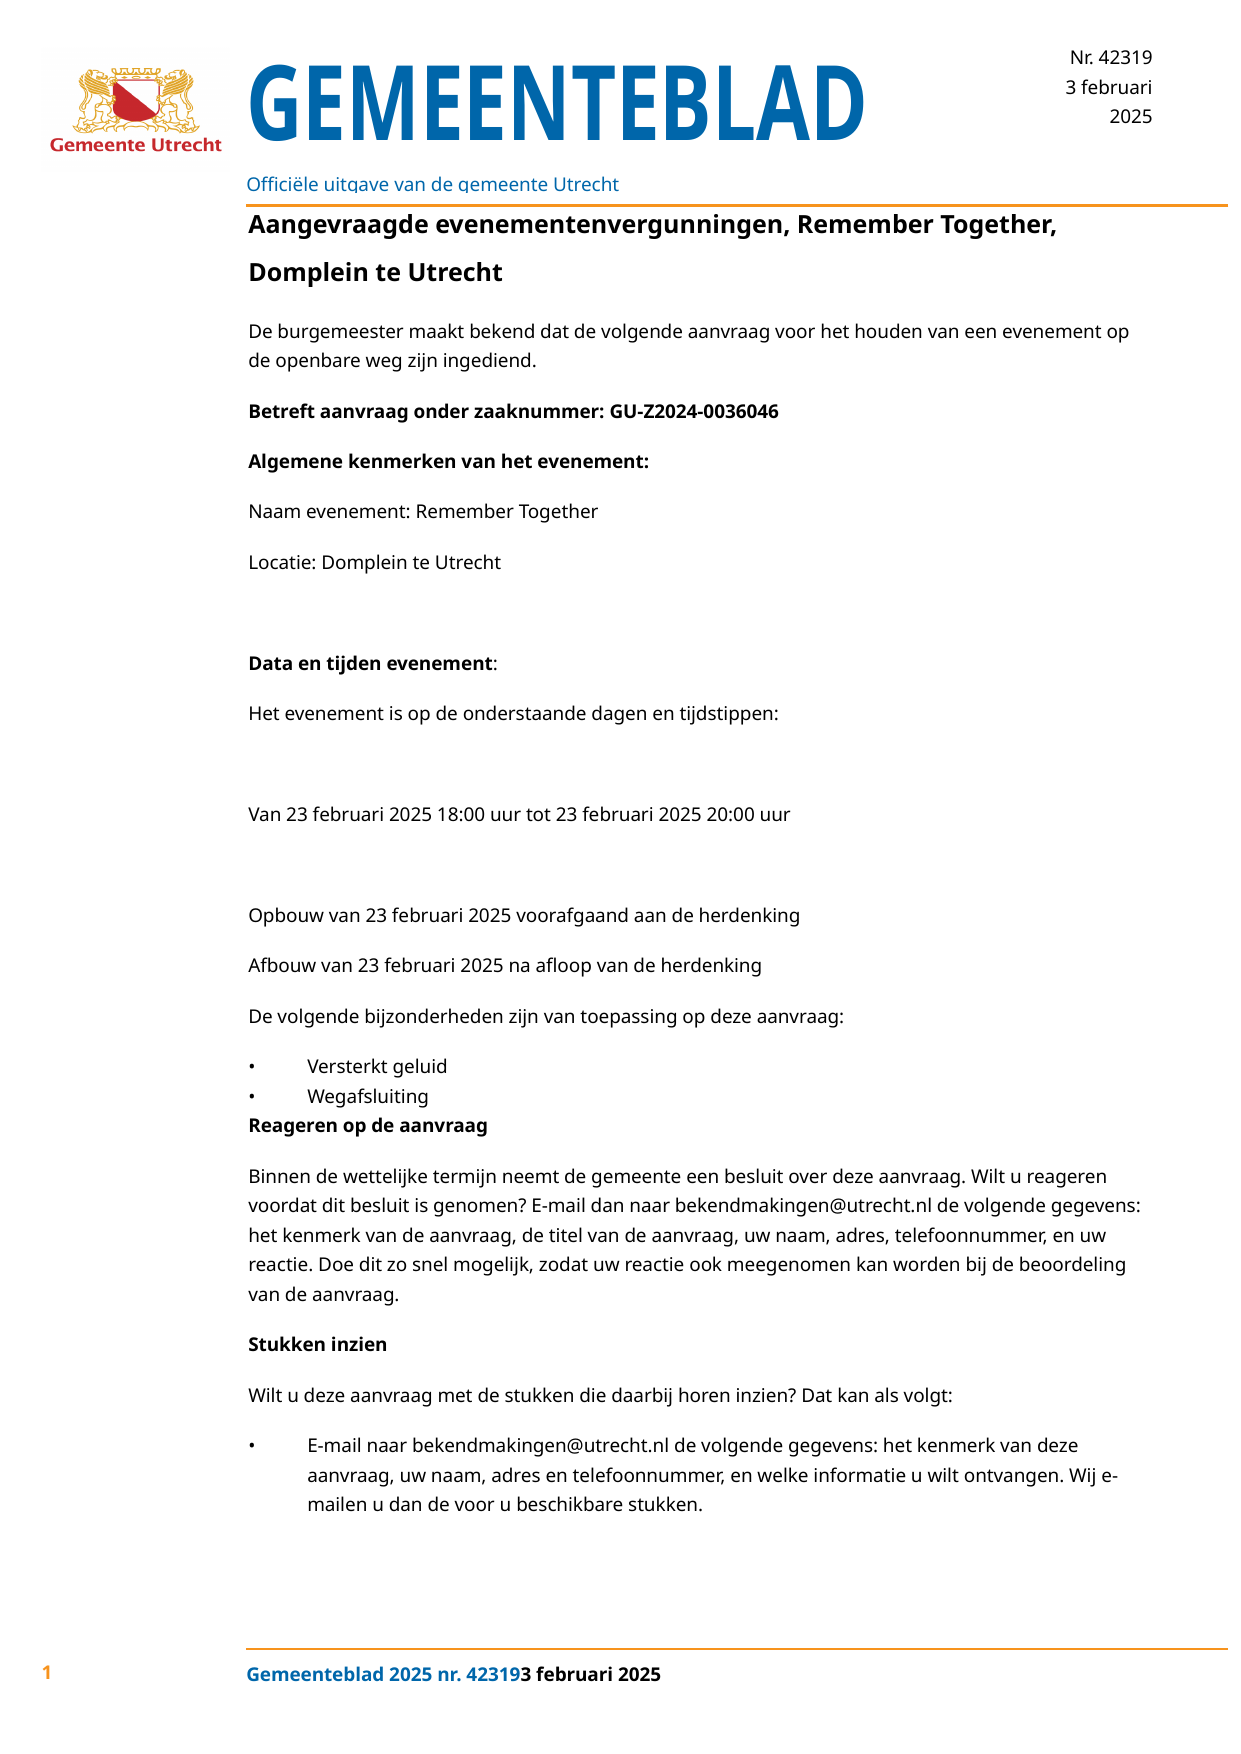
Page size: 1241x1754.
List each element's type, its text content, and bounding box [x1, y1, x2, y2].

text De volgende bijzonderheden zijn van toepassing op deze aanvraag: [248, 1003, 1152, 1029]
text Opbouw van 23 februari 2025 voorafgaand aan de herdenking [248, 902, 1152, 928]
picture [41, 47, 231, 172]
text Binnen de wettelijke termijn neemt de gemeente een besluit over deze aanvraag. Wilt u reageren voordat dit besluit is genomen? E-mail dan naar bekendmakingen@utrecht.nl de volgende gegevens: het kenmerk van de aanvraag, de titel van de aanvraag, uw naam, adres, telefoonnummer, en uw reactie. Doe dit zo snel mogelijk, zodat uw reactie ook meegenomen kan worden bij de beoordeling van de aanvraag. [248, 1163, 1152, 1307]
list E-mail naar bekendmakingen@utrecht.nl de volgende gegevens: het kenmerk van deze aanvraag, uw naam, adres en telefoonnummer, en welke informatie u wilt ontvangen. Wij e-mailen u dan de voor u beschikbare stukken. [248, 1432, 1152, 1517]
text Algemene kenmerken van het evenement: [248, 448, 1152, 474]
text Locatie: Domplein te Utrecht [248, 549, 1152, 575]
text Betreft aanvraag onder zaaknummer: GU-Z2024-0036046 [248, 398, 1152, 424]
text Van 23 februari 2025 18:00 uur tot 23 februari 2025 20:00 uur [248, 801, 1152, 827]
text De burgemeester maakt bekend dat de volgende aanvraag voor het houden van een evenement op de openbare weg zijn ingediend. [248, 318, 1152, 373]
text Het evenement is op de onderstaande dagen en tijdstippen: [248, 700, 1152, 726]
text Naam evenement: Remember Together [248, 499, 1152, 524]
text Data en tijden evenement: [248, 650, 1152, 676]
list Versterkt geluid [248, 1053, 1152, 1079]
text Wilt u deze aanvraag met de stukken die daarbij horen inzien? Dat kan als volgt: [248, 1382, 1152, 1408]
text Stukken inzien [248, 1332, 1152, 1357]
list Wegafsluiting [248, 1083, 1152, 1109]
text Afbouw van 23 februari 2025 na afloop van de herdenking [248, 952, 1152, 978]
text Aangevraagde evenementenvergunningen, Remember Together, Domplein te Utrecht [248, 207, 1152, 288]
text Reageren op de aanvraag [248, 1112, 1152, 1138]
